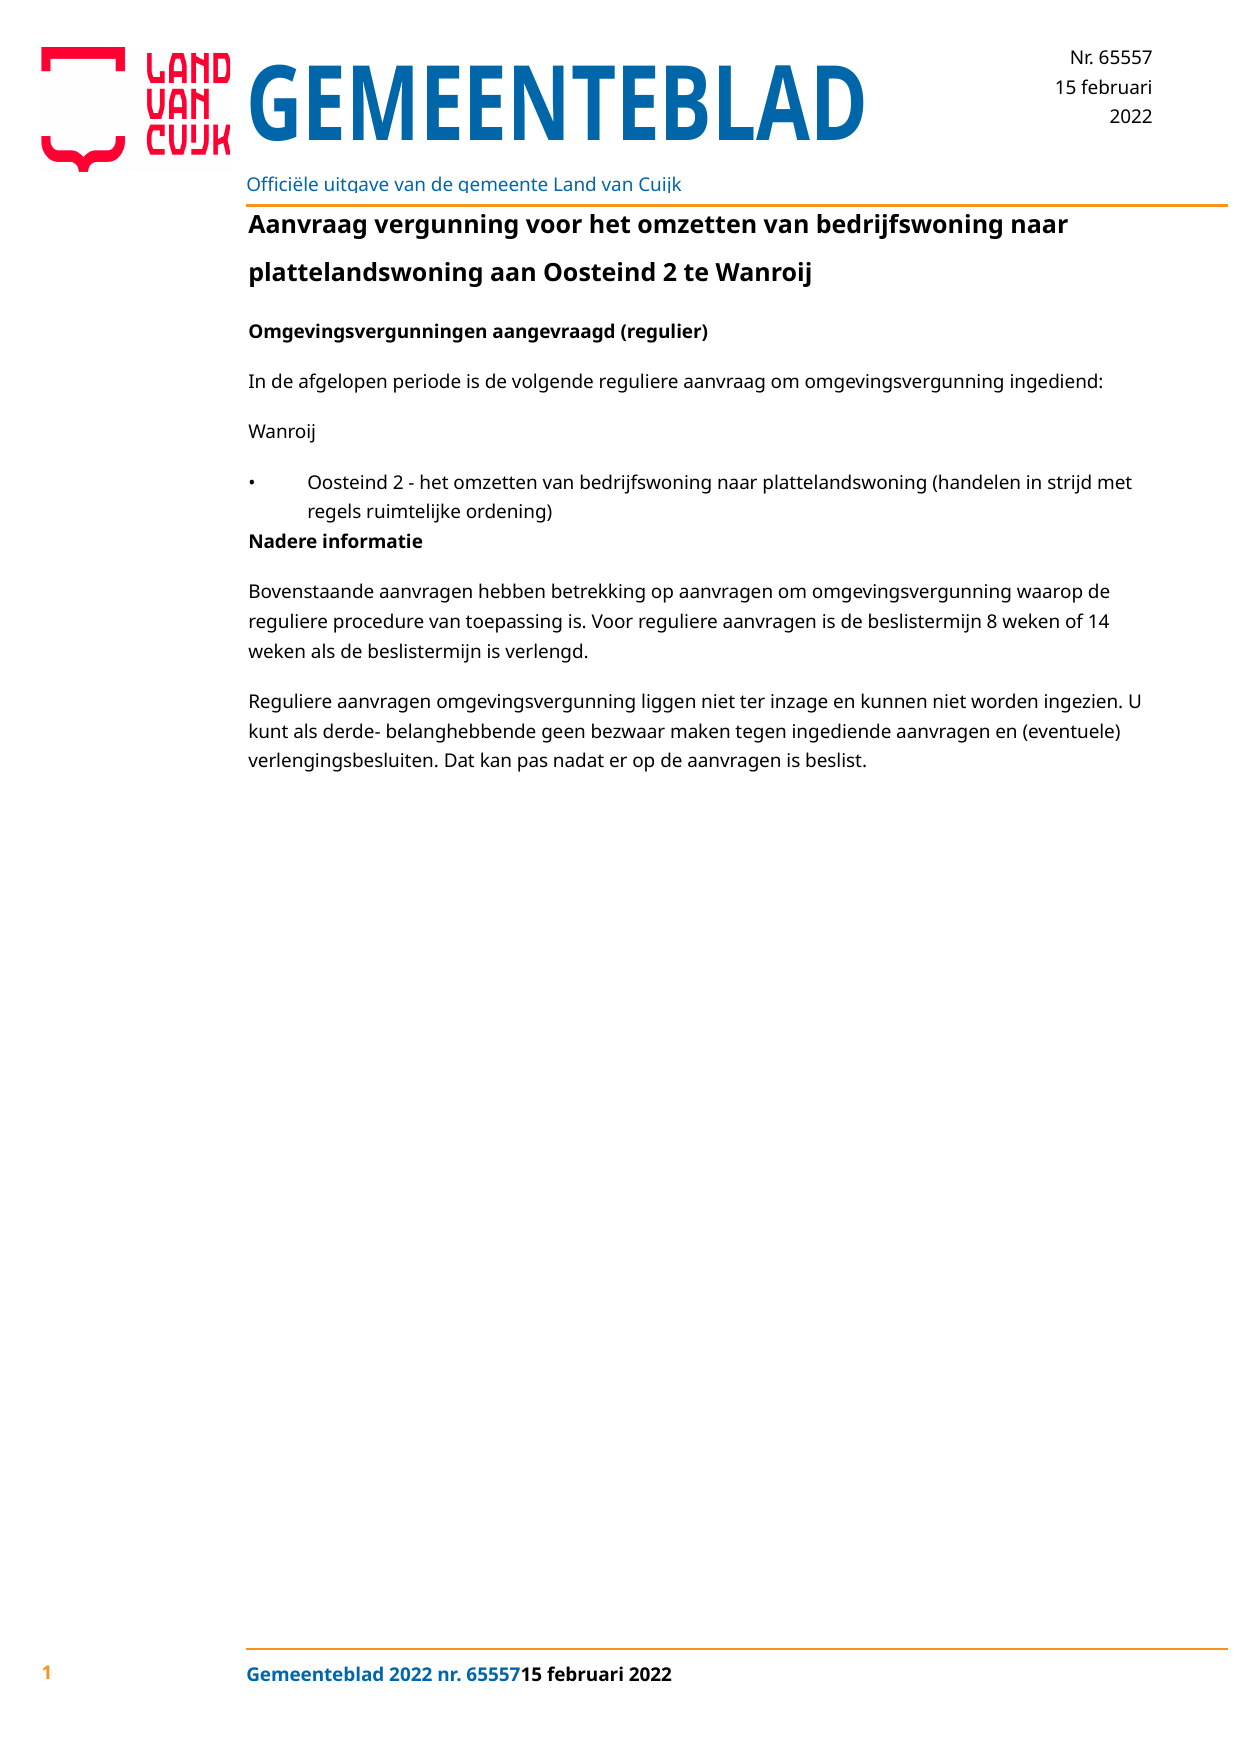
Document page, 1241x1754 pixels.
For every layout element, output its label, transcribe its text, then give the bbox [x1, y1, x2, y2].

picture [41, 47, 231, 172]
text Reguliere aanvragen omgevingsvergunning liggen niet ter inzage en kunnen niet worden ingezien. U kunt als derde- belanghebbende geen bezwaar maken tegen ingediende aanvragen en (eventuele) verlengingsbesluiten. Dat kan pas nadat er op de aanvragen is beslist. [248, 688, 1152, 773]
text Nadere informatie [248, 528, 1152, 554]
text Aanvraag vergunning voor het omzetten van bedrijfswoning naar plattelandswoning aan Oosteind 2 te Wanroij [248, 207, 1152, 288]
text Omgevingsvergunningen aangevraagd (regulier) [248, 318, 1152, 344]
text In de afgelopen periode is de volgende reguliere aanvraag om omgevingsvergunning ingediend: [248, 368, 1152, 394]
list Oosteind 2 - het omzetten van bedrijfswoning naar plattelandswoning (handelen in strijd met regels ruimtelijke ordening) [248, 469, 1152, 524]
text Bovenstaande aanvragen hebben betrekking op aanvragen om omgevingsvergunning waarop de reguliere procedure van toepassing is. Voor reguliere aanvragen is de beslistermijn 8 weken of 14 weken als de beslistermijn is verlengd. [248, 579, 1152, 664]
text Wanroij [248, 419, 1152, 444]
